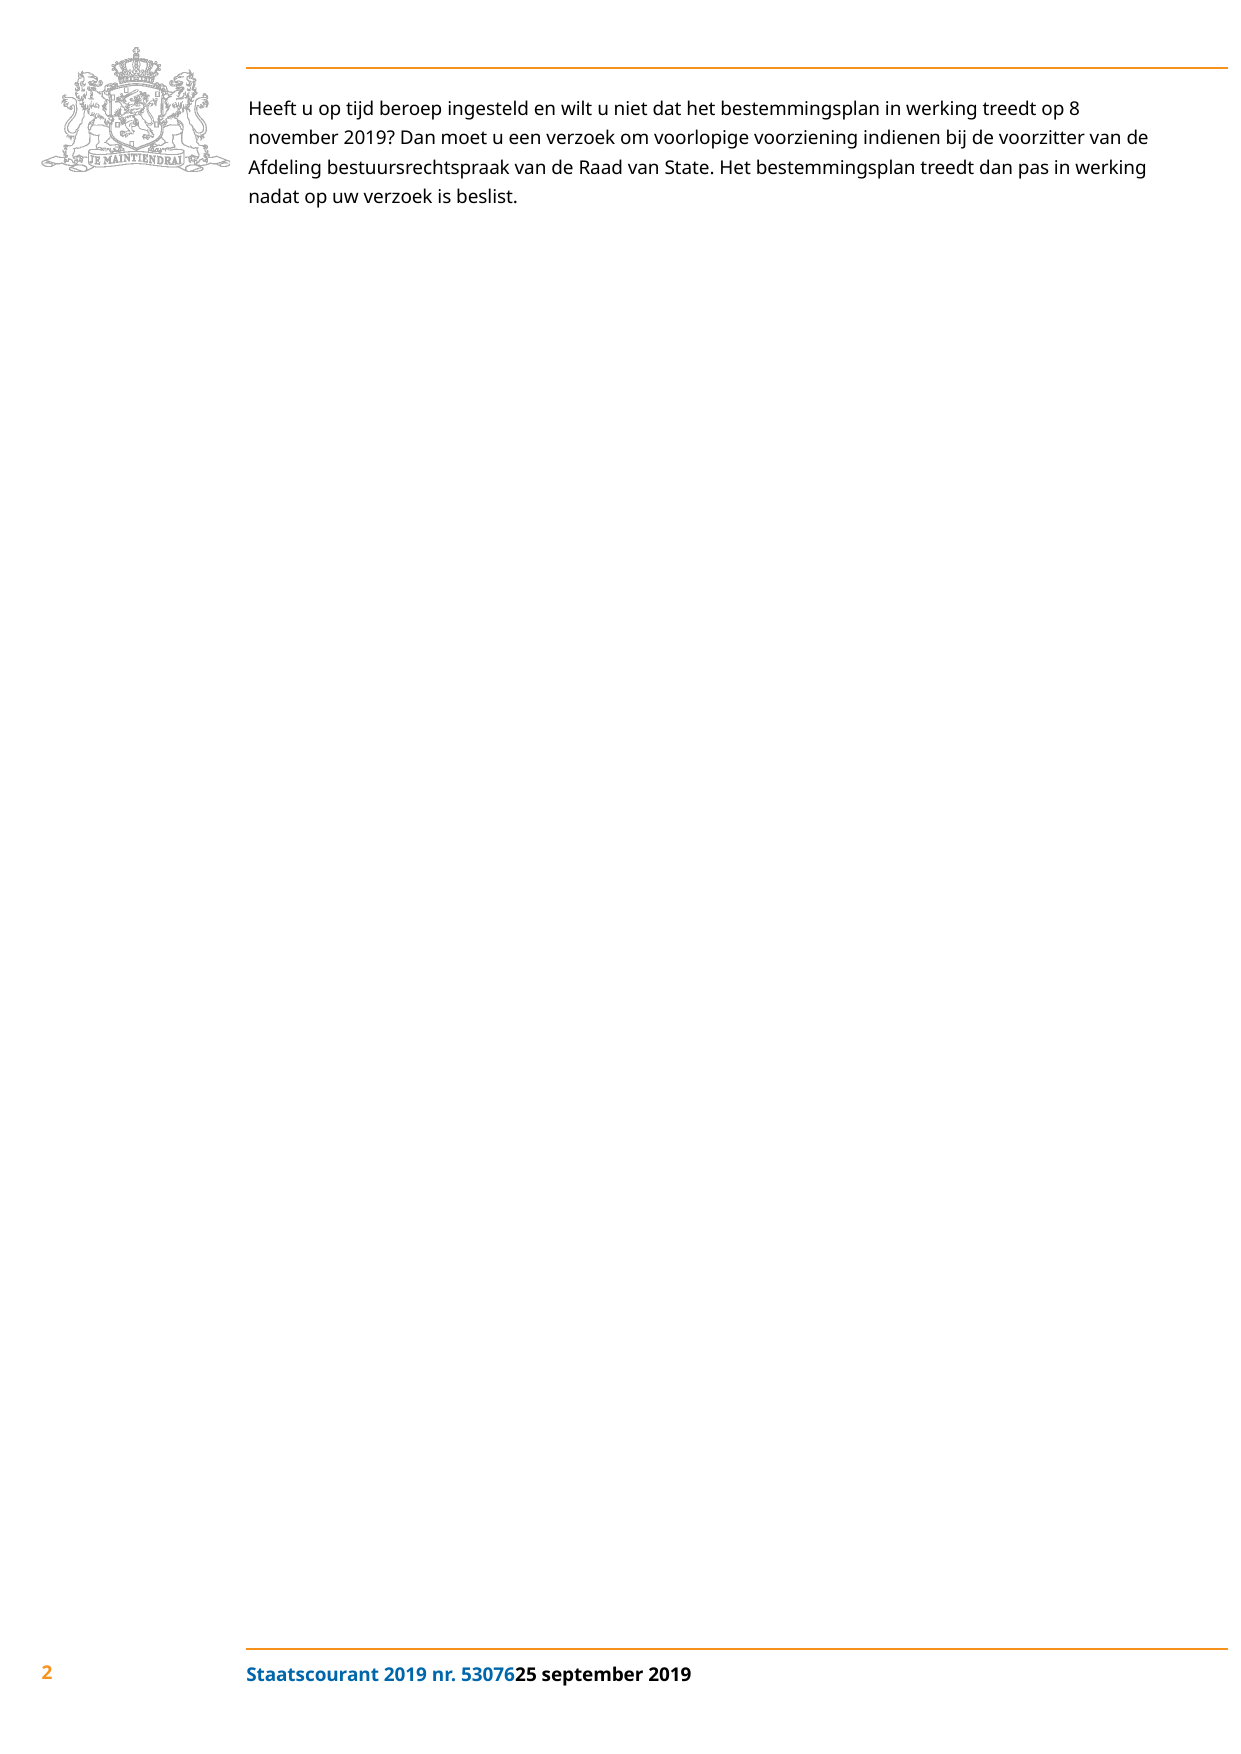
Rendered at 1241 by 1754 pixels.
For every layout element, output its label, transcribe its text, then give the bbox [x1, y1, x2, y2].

text Heeft u op tijd beroep ingesteld en wilt u niet dat het bestemmingsplan in werking treedt op 8 november 2019? Dan moet u een verzoek om voorlopige voorziening indienen bij de voorzitter van de Afdeling bestuursrechtspraak van de Raad van State. Het bestemmingsplan treedt dan pas in werking nadat op uw verzoek is beslist. [248, 95, 1152, 209]
picture [41, 47, 231, 172]
